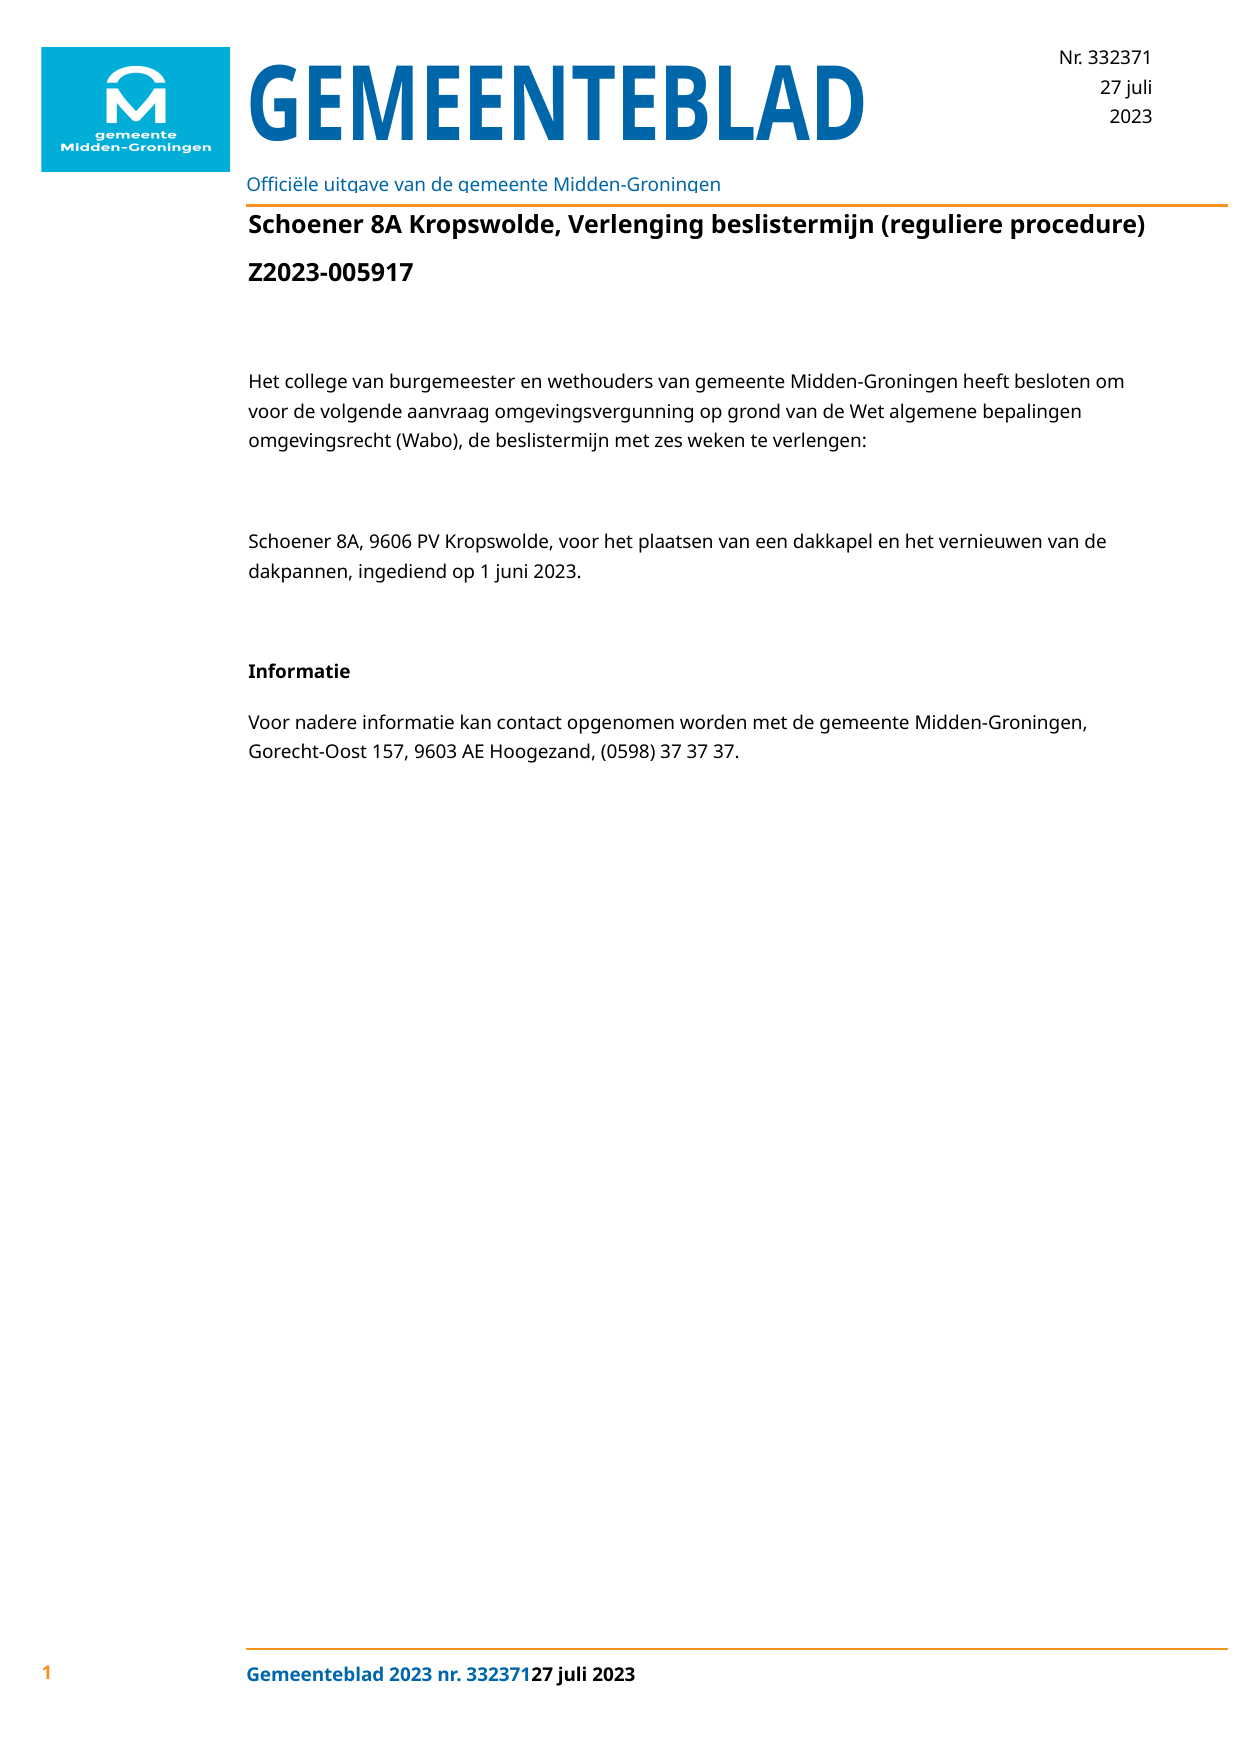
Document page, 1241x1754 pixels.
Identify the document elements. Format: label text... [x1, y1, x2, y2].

picture [107, 89, 165, 122]
picture [184, 146, 190, 153]
picture [108, 66, 164, 82]
text Informatie [248, 659, 1152, 684]
text Voor nadere informatie kan contact opgenomen worden met de gemeente Midden-Groningen, Gorecht-Oost 157, 9603 AE Hoogezand, (0598) 37 37 37. [248, 709, 1152, 764]
text Schoener 8A Kropswolde, Verlenging beslistermijn (reguliere procedure) Z2023-005917 [248, 207, 1152, 288]
text Schoener 8A, 9606 PV Kropswolde, voor het plaatsen van een dakkapel en het vernieuwen van de dakpannen, ingediend op 1 juni 2023. [248, 528, 1152, 584]
text Het college van burgemeester en wethouders van gemeente Midden-Groningen heeft besloten om voor de volgende aanvraag omgevingsvergunning op grond van de Wet algemene bepalingen omgevingsrecht (Wabo), de beslistermijn met zes weken te verlengen: [248, 368, 1152, 453]
